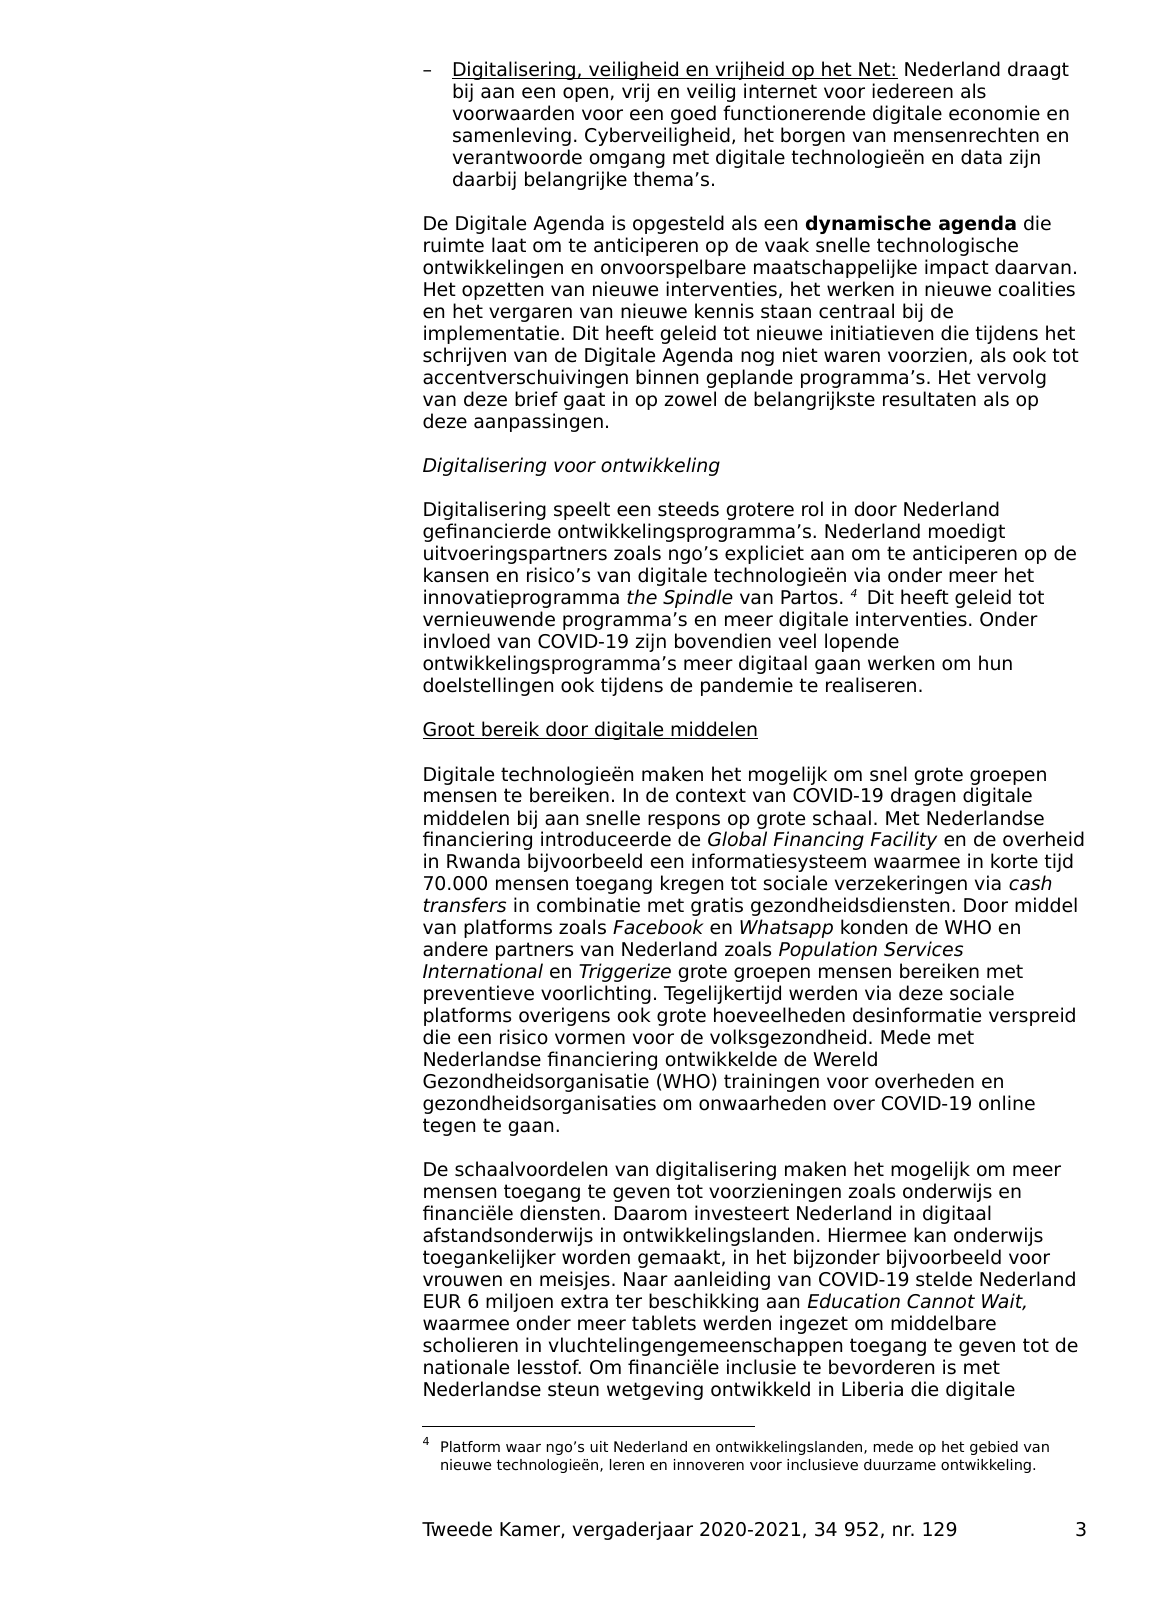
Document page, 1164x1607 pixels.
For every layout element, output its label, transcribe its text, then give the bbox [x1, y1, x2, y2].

text Digitalisering speelt een steeds grotere rol in door Nederland gefinancierde ontwikkelingsprogramma’s. Nederland moedigt uitvoeringspartners zoals ngo’s expliciet aan om te anticiperen op de kansen en risico’s van digitale technologieën via onder meer het innovatieprogramma the Spindle van Partos. Dit heeft geleid tot vernieuwende programma’s en meer digitale interventies. Onder invloed van COVID-19 zijn bovendien veel lopende ontwikkelingsprogramma’s meer digitaal gaan werken om hun doelstellingen ook tijdens de pandemie te realiseren. [422, 499, 1087, 697]
text – Digitalisering, veiligheid en vrijheid op het Net: Nederland draagt bij aan een open, vrij en veilig internet voor iedereen als voorwaarden voor een goed functionerende digitale economie en samenleving. Cyberveiligheid, het borgen van mensenrechten en verantwoorde omgang met digitale technologieën en data zijn daarbij belangrijke thema’s. [422, 59, 1087, 191]
subtitle Groot bereik door digitale middelen [422, 719, 1087, 741]
text Platform waar ngo’s uit Nederland en ontwikkelingslanden, mede op het gebied van nieuwe technologieën, leren en innoveren voor inclusieve duurzame ontwikkeling. [422, 1435, 1087, 1474]
text De schaalvoordelen van digitalisering maken het mogelijk om meer mensen toegang te geven tot voorzieningen zoals onderwijs en financiële diensten. Daarom investeert Nederland in digitaal afstandsonderwijs in ontwikkelingslanden. Hiermee kan onderwijs toegankelijker worden gemaakt, in het bijzonder bijvoorbeeld voor vrouwen en meisjes. Naar aanleiding van COVID-19 stelde Nederland EUR 6 miljoen extra ter beschikking aan Education Cannot Wait, waarmee onder meer tablets werden ingezet om middelbare scholieren in vluchtelingengemeenschappen toegang te geven tot de nationale lesstof. Om financiële inclusie te bevorderen is met Nederlandse steun wetgeving ontwikkeld in Liberia die digitale [422, 1159, 1087, 1401]
text Digitale technologieën maken het mogelijk om snel grote groepen mensen te bereiken. In de context van COVID-19 dragen digitale middelen bij aan snelle respons op grote schaal. Met Nederlandse financiering introduceerde de Global Financing Facility en de overheid in Rwanda bijvoorbeeld een informatiesysteem waarmee in korte tijd 70.000 mensen toegang kregen tot sociale verzekeringen via cash transfers in combinatie met gratis gezondheidsdiensten. Door middel van platforms zoals Facebook en Whatsapp konden de WHO en andere partners van Nederland zoals Population Services International en Triggerize grote groepen mensen bereiken met preventieve voorlichting. Tegelijkertijd werden via deze sociale platforms overigens ook grote hoeveelheden desinformatie verspreid die een risico vormen voor de volksgezondheid. Mede met Nederlandse financiering ontwikkelde de Wereld Gezondheidsorganisatie (WHO) trainingen voor overheden en gezondheidsorganisaties om onwaarheden over COVID-19 online tegen te gaan. [422, 763, 1087, 1137]
subtitle Digitalisering voor ontwikkeling [422, 455, 1087, 477]
text De Digitale Agenda is opgesteld als een dynamische agenda die ruimte laat om te anticiperen op de vaak snelle technologische ontwikkelingen en onvoorspelbare maatschappelijke impact daarvan. Het opzetten van nieuwe interventies, het werken in nieuwe coalities en het vergaren van nieuwe kennis staan centraal bij de implementatie. Dit heeft geleid tot nieuwe initiatieven die tijdens het schrijven van de Digitale Agenda nog niet waren voorzien, als ook tot accentverschuivingen binnen geplande programma’s. Het vervolg van deze brief gaat in op zowel de belangrijkste resultaten als op deze aanpassingen. [422, 213, 1087, 433]
